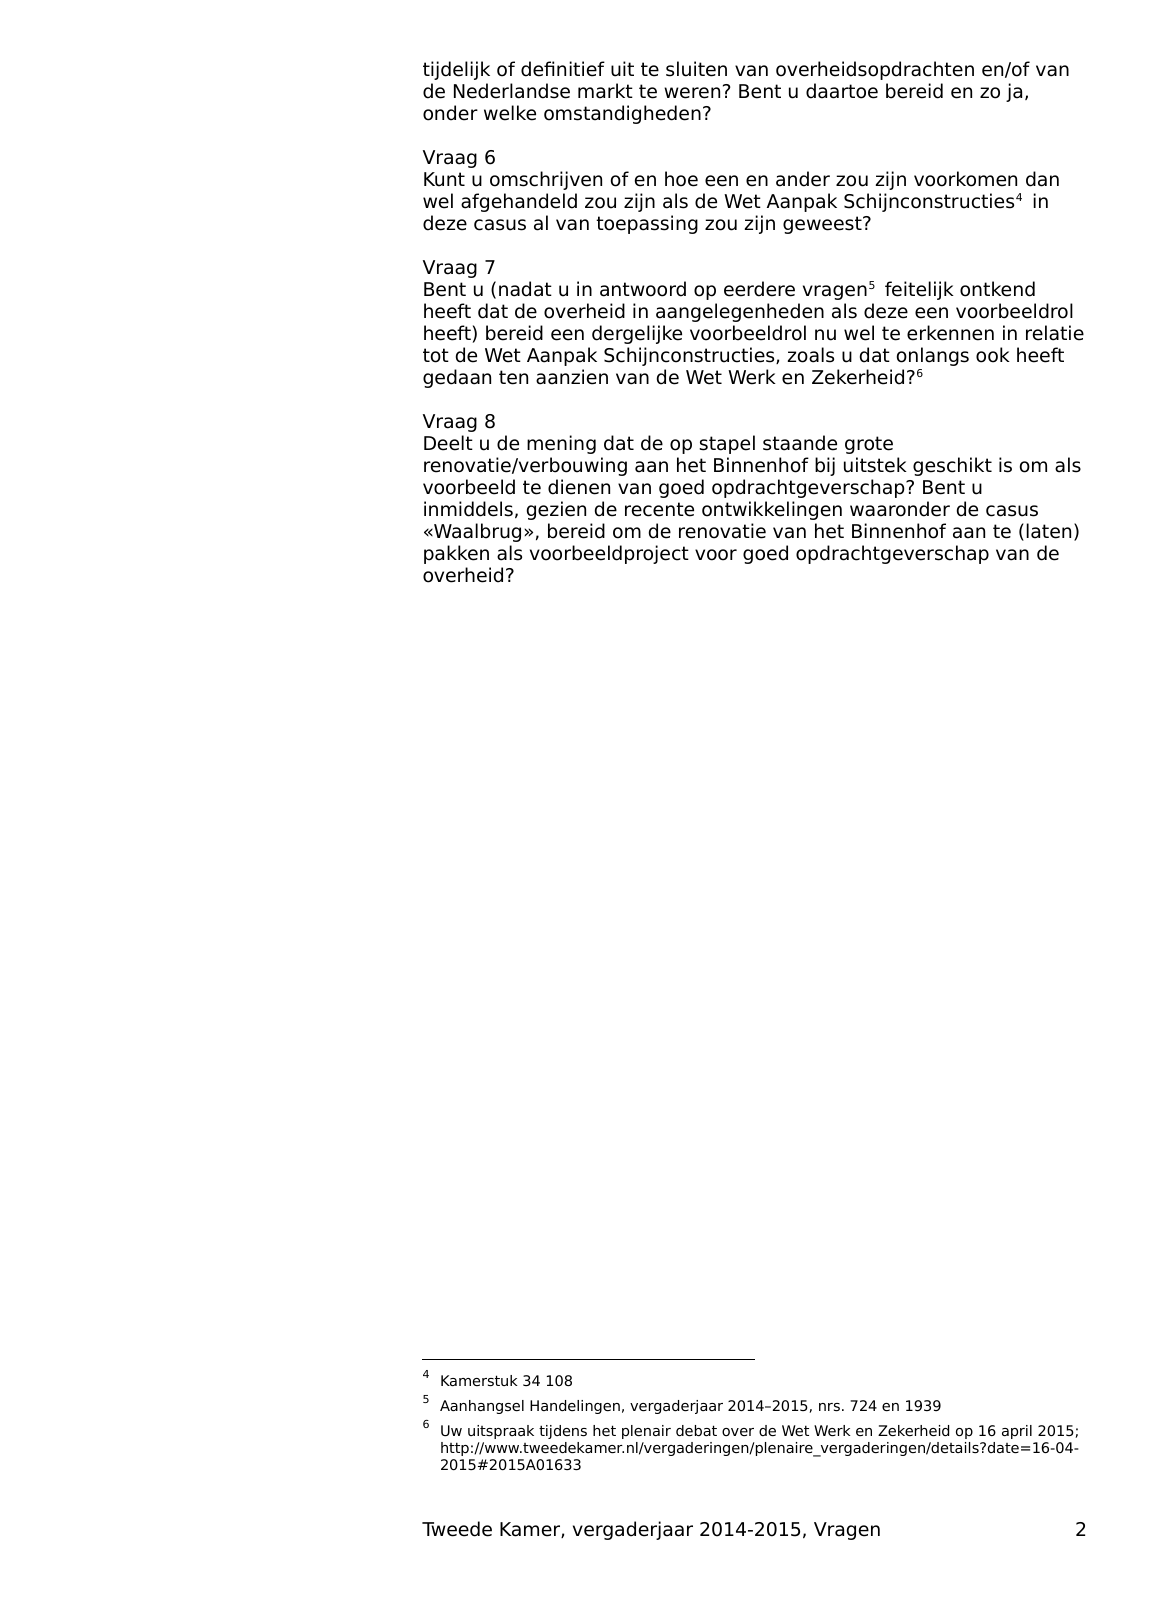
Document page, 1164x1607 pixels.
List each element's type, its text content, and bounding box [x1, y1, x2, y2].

text Vraag 8 [422, 411, 1087, 433]
text Vraag 7 [422, 257, 1087, 279]
text Kamerstuk 34 108 [422, 1368, 1087, 1391]
text Kunt u omschrijven of en hoe een en ander zou zijn voorkomen dan wel afgehandeld zou zijn als de Wet Aanpak Schijnconstructies in deze casus al van toepassing zou zijn geweest? [422, 169, 1087, 235]
text Vraag 6 [422, 147, 1087, 169]
text Uw uitspraak tijdens het plenair debat over de Wet Werk en Zekerheid op 16 april 2015; http://www.tweedekamer.nl/vergaderingen/plenaire_vergaderingen/details?date=16-04-2015#2015A01633 [422, 1418, 1087, 1474]
text Bent u (nadat u in antwoord op eerdere vragen feitelijk ontkend heeft dat de overheid in aangelegenheden als deze een voorbeeldrol heeft) bereid een dergelijke voorbeeldrol nu wel te erkennen in relatie tot de Wet Aanpak Schijnconstructies, zoals u dat onlangs ook heeft gedaan ten aanzien van de Wet Werk en Zekerheid? [422, 279, 1087, 389]
text tijdelijk of definitief uit te sluiten van overheidsopdrachten en/of van de Nederlandse markt te weren? Bent u daartoe bereid en zo ja, onder welke omstandigheden? [422, 59, 1087, 125]
text Deelt u de mening dat de op stapel staande grote renovatie/verbouwing aan het Binnenhof bij uitstek geschikt is om als voorbeeld te dienen van goed opdrachtgeverschap? Bent u inmiddels, gezien de recente ontwikkelingen waaronder de casus «Waalbrug», bereid om de renovatie van het Binnenhof aan te (laten) pakken als voorbeeldproject voor goed opdrachtgeverschap van de overheid? [422, 433, 1087, 587]
text Aanhangsel Handelingen, vergaderjaar 2014–2015, nrs. 724 en 1939 [422, 1393, 1087, 1416]
